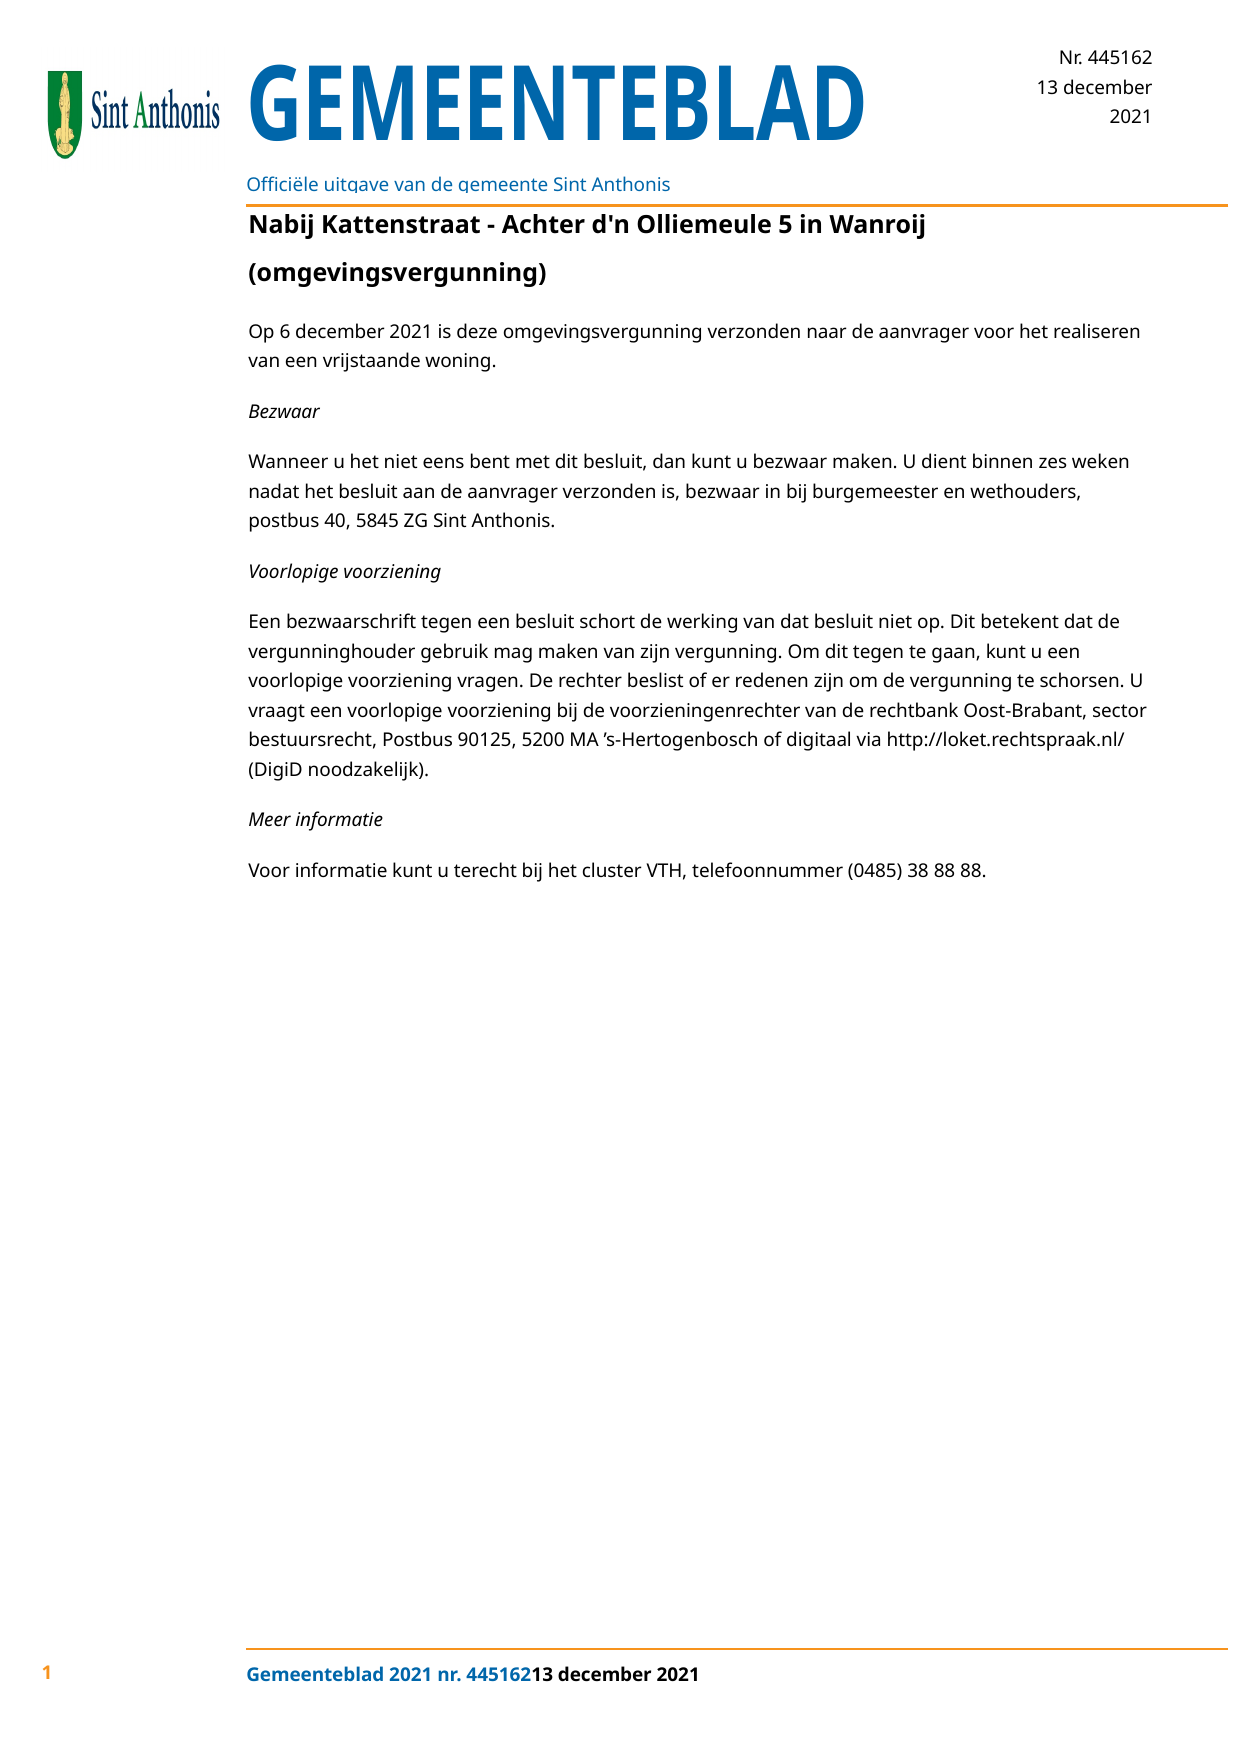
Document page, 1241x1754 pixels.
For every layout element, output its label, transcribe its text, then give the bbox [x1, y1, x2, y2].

text Wanneer u het niet eens bent met dit besluit, dan kunt u bezwaar maken. U dient binnen zes weken nadat het besluit aan de aanvrager verzonden is, bezwaar in bij burgemeester en wethouders, postbus 40, 5845 ZG Sint Anthonis. [248, 448, 1152, 533]
text Op 6 december 2021 is deze omgevingsvergunning verzonden naar de aanvrager voor het realiseren van een vrijstaande woning. [248, 318, 1152, 373]
text Een bezwaarschrift tegen een besluit schort de werking van dat besluit niet op. Dit betekent dat de vergunninghouder gebruik mag maken van zijn vergunning. Om dit tegen te gaan, kunt u een voorlopige voorziening vragen. De rechter beslist of er redenen zijn om de vergunning te schorsen. U vraagt een voorlopige voorziening bij de voorzieningenrechter van de rechtbank Oost-Brabant, sector bestuursrecht, Postbus 90125, 5200 MA ’s-Hertogenbosch of digitaal via http://loket.rechtspraak.nl/ (DigiD noodzakelijk). [248, 608, 1152, 782]
text Voor informatie kunt u terecht bij het cluster VTH, telefoonnummer (0485) 38 88 88. [248, 857, 1152, 883]
text Nabij Kattenstraat - Achter d'n Olliemeule 5 in Wanroij (omgevingsvergunning) [248, 207, 1152, 288]
text Meer informatie [248, 807, 1152, 832]
text Voorlopige voorziening [248, 558, 1152, 584]
text Bezwaar [248, 398, 1152, 424]
picture [41, 47, 231, 172]
